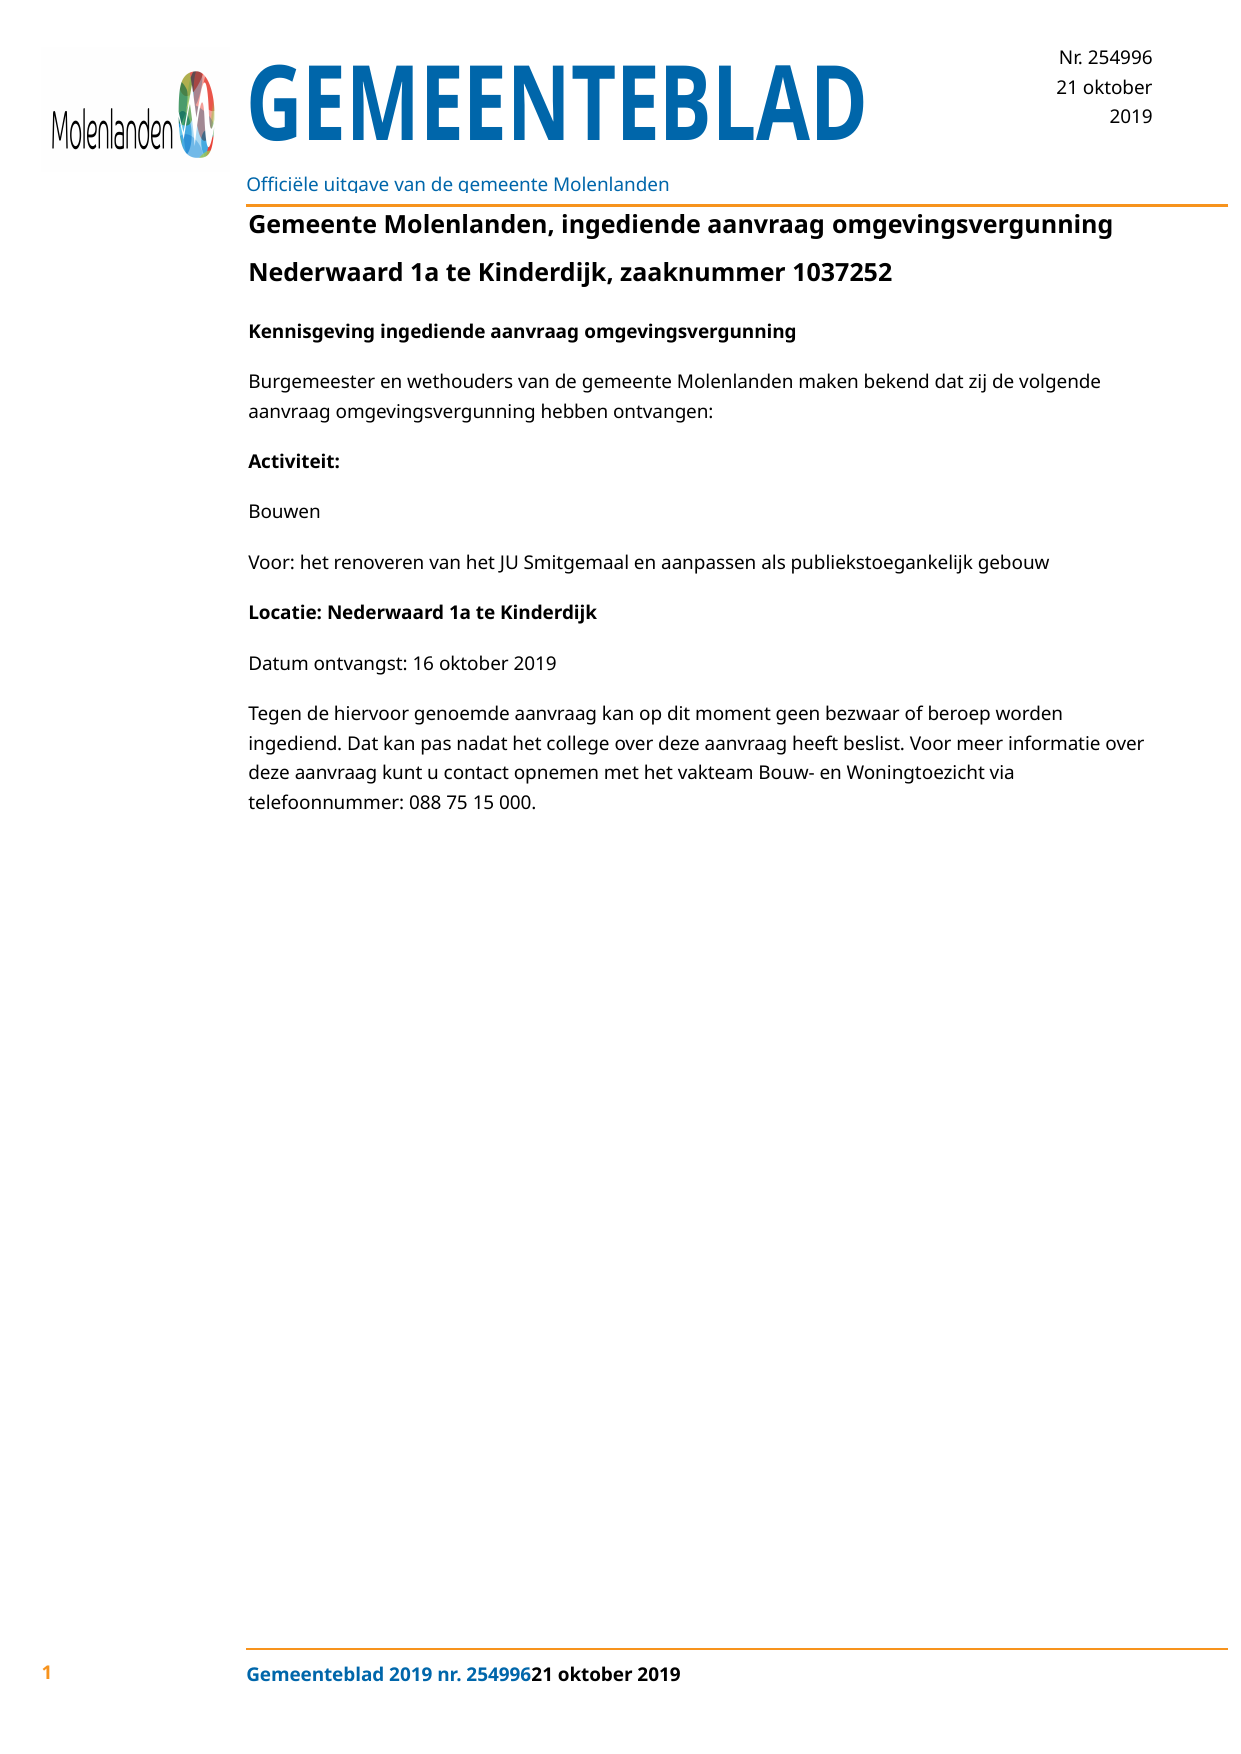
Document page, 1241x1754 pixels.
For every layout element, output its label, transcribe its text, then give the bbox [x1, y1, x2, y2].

picture [41, 47, 231, 172]
text Activiteit: [248, 448, 1152, 474]
text Datum ontvangst: 16 oktober 2019 [248, 650, 1152, 676]
text Burgemeester en wethouders van de gemeente Molenlanden maken bekend dat zij de volgende aanvraag omgevingsvergunning hebben ontvangen: [248, 368, 1152, 424]
text Voor: het renoveren van het JU Smitgemaal en aanpassen als publiekstoegankelijk gebouw [248, 549, 1152, 575]
text Gemeente Molenlanden, ingediende aanvraag omgevingsvergunning Nederwaard 1a te Kinderdijk, zaaknummer 1037252 [248, 207, 1152, 288]
text Locatie: Nederwaard 1a te Kinderdijk [248, 599, 1152, 625]
text Bouwen [248, 499, 1152, 524]
text Kennisgeving ingediende aanvraag omgevingsvergunning [248, 318, 1152, 344]
text Tegen de hiervoor genoemde aanvraag kan op dit moment geen bezwaar of beroep worden ingediend. Dat kan pas nadat het college over deze aanvraag heeft beslist. Voor meer informatie over deze aanvraag kunt u contact opnemen met het vakteam Bouw- en Woningtoezicht via telefoonnummer: 088 75 15 000. [248, 700, 1152, 815]
